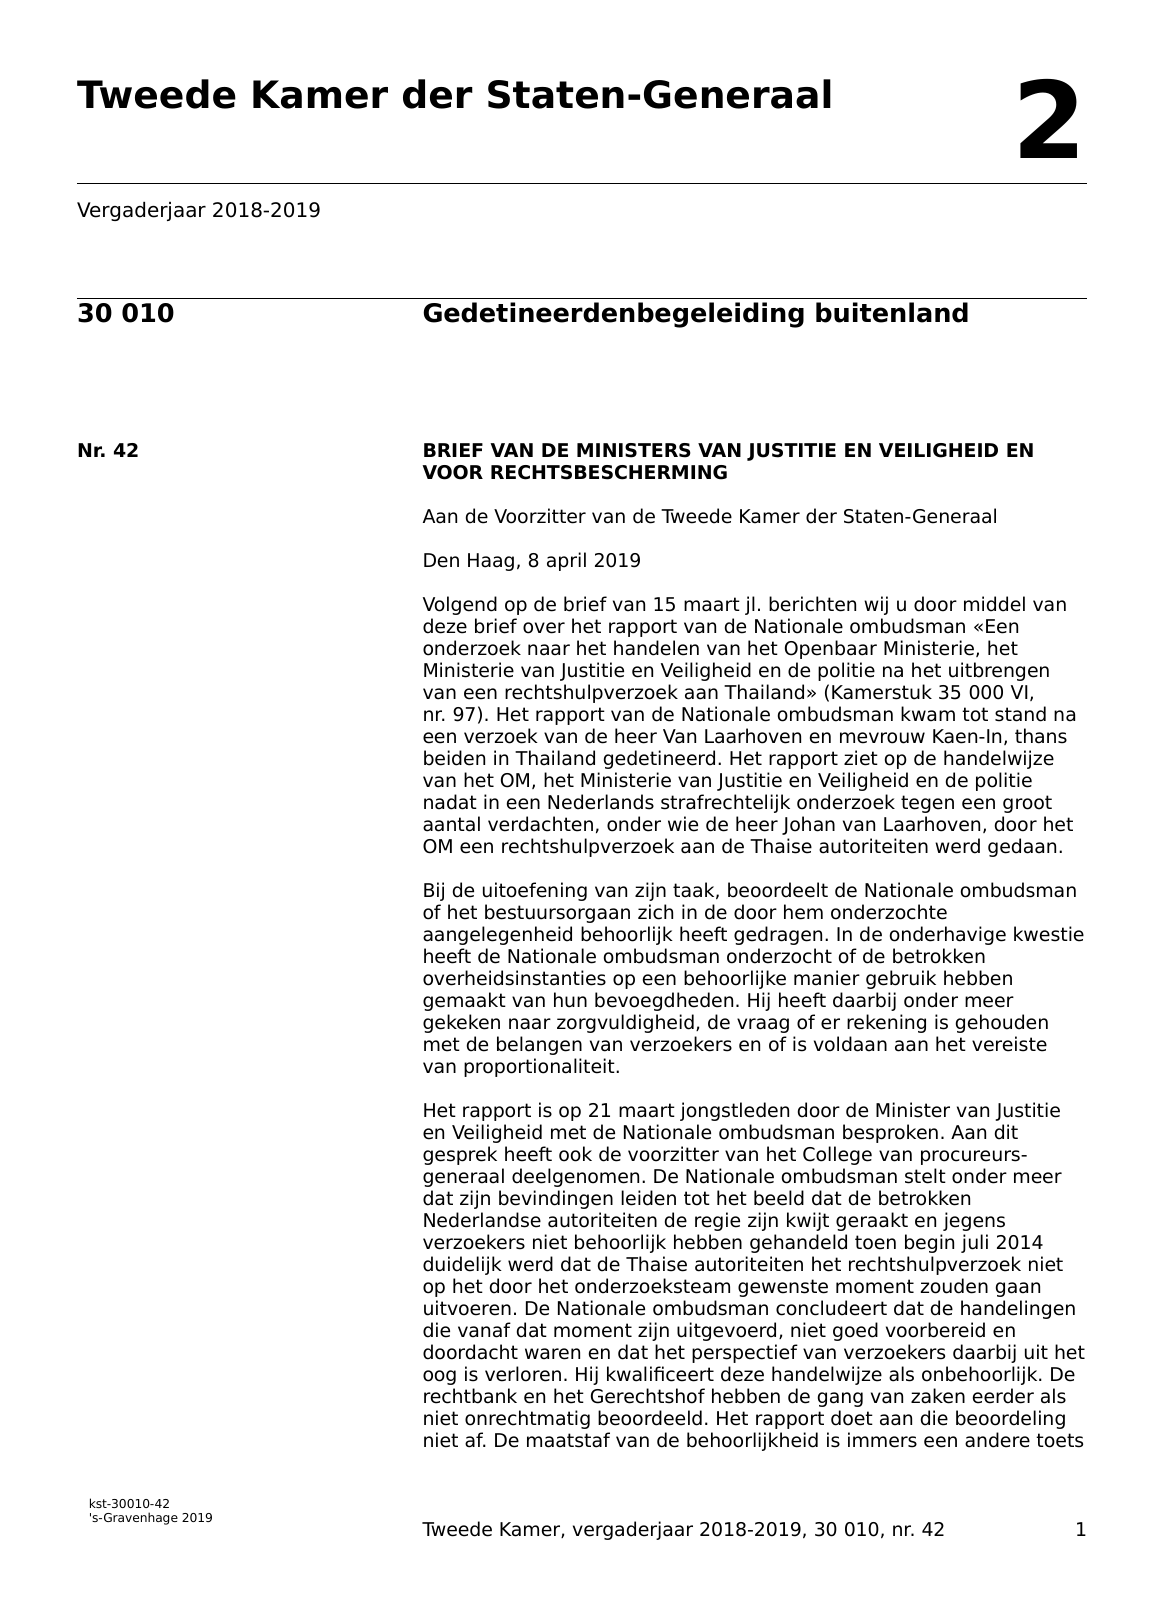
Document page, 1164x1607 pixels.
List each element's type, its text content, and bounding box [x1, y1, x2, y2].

text 's-Gravenhage 2019 [88, 1511, 323, 1525]
text Den Haag, 8 april 2019 [422, 550, 1087, 572]
text Volgend op de brief van 15 maart jl. berichten wij u door middel van deze brief over het rapport van de Nationale ombudsman «Een onderzoek naar het handelen van het Openbaar Ministerie, het Ministerie van Justitie en Veiligheid en de politie na het uitbrengen van een rechtshulpverzoek aan Thailand» (Kamerstuk 35 000 VI, nr. 97). Het rapport van de Nationale ombudsman kwam tot stand na een verzoek van de heer Van Laarhoven en mevrouw Kaen-In, thans beiden in Thailand gedetineerd. Het rapport ziet op de handelwijze van het OM, het Ministerie van Justitie en Veiligheid en de politie nadat in een Nederlands strafrechtelijk onderzoek tegen een groot aantal verdachten, onder wie de heer Johan van Laarhoven, door het OM een rechtshulpverzoek aan de Thaise autoriteiten werd gedaan. [422, 594, 1087, 858]
table_cell Vergaderjaar 2018-2019 [77, 184, 1087, 298]
subtitle 30 010 Gedetineerdenbegeleiding buitenland [77, 299, 1087, 329]
table_header 2 [886, 59, 1087, 183]
text Aan de Voorzitter van de Tweede Kamer der Staten-Generaal [422, 506, 1087, 528]
subtitle Nr. 42 BRIEF VAN DE MINISTERS VAN JUSTITIE EN VEILIGHEID EN VOOR RECHTSBESCHERMING [77, 440, 1087, 484]
text Bij de uitoefening van zijn taak, beoordeelt de Nationale ombudsman of het bestuursorgaan zich in de door hem onderzochte aangelegenheid behoorlijk heeft gedragen. In de onderhavige kwestie heeft de Nationale ombudsman onderzocht of de betrokken overheidsinstanties op een behoorlijke manier gebruik hebben gemaakt van hun bevoegdheden. Hij heeft daarbij onder meer gekeken naar zorgvuldigheid, de vraag of er rekening is gehouden met de belangen van verzoekers en of is voldaan aan het vereiste van proportionaliteit. [422, 880, 1087, 1078]
table_header Tweede Kamer der Staten-Generaal [77, 59, 886, 183]
text Het rapport is op 21 maart jongstleden door de Minister van Justitie en Veiligheid met de Nationale ombudsman besproken. Aan dit gesprek heeft ook de voorzitter van het College van procureurs-generaal deelgenomen. De Nationale ombudsman stelt onder meer dat zijn bevindingen leiden tot het beeld dat de betrokken Nederlandse autoriteiten de regie zijn kwijt geraakt en jegens verzoekers niet behoorlijk hebben gehandeld toen begin juli 2014 duidelijk werd dat de Thaise autoriteiten het rechtshulpverzoek niet op het door het onderzoeksteam gewenste moment zouden gaan uitvoeren. De Nationale ombudsman concludeert dat de handelingen die vanaf dat moment zijn uitgevoerd, niet goed voorbereid en doordacht waren en dat het perspectief van verzoekers daarbij uit het oog is verloren. Hij kwalificeert deze handelwijze als onbehoorlijk. De rechtbank en het Gerechtshof hebben de gang van zaken eerder als niet onrechtmatig beoordeeld. Het rapport doet aan die beoordeling niet af. De maatstaf van de behoorlijkheid is immers een andere toets [422, 1100, 1087, 1452]
text kst-30010-42 [88, 1497, 323, 1511]
